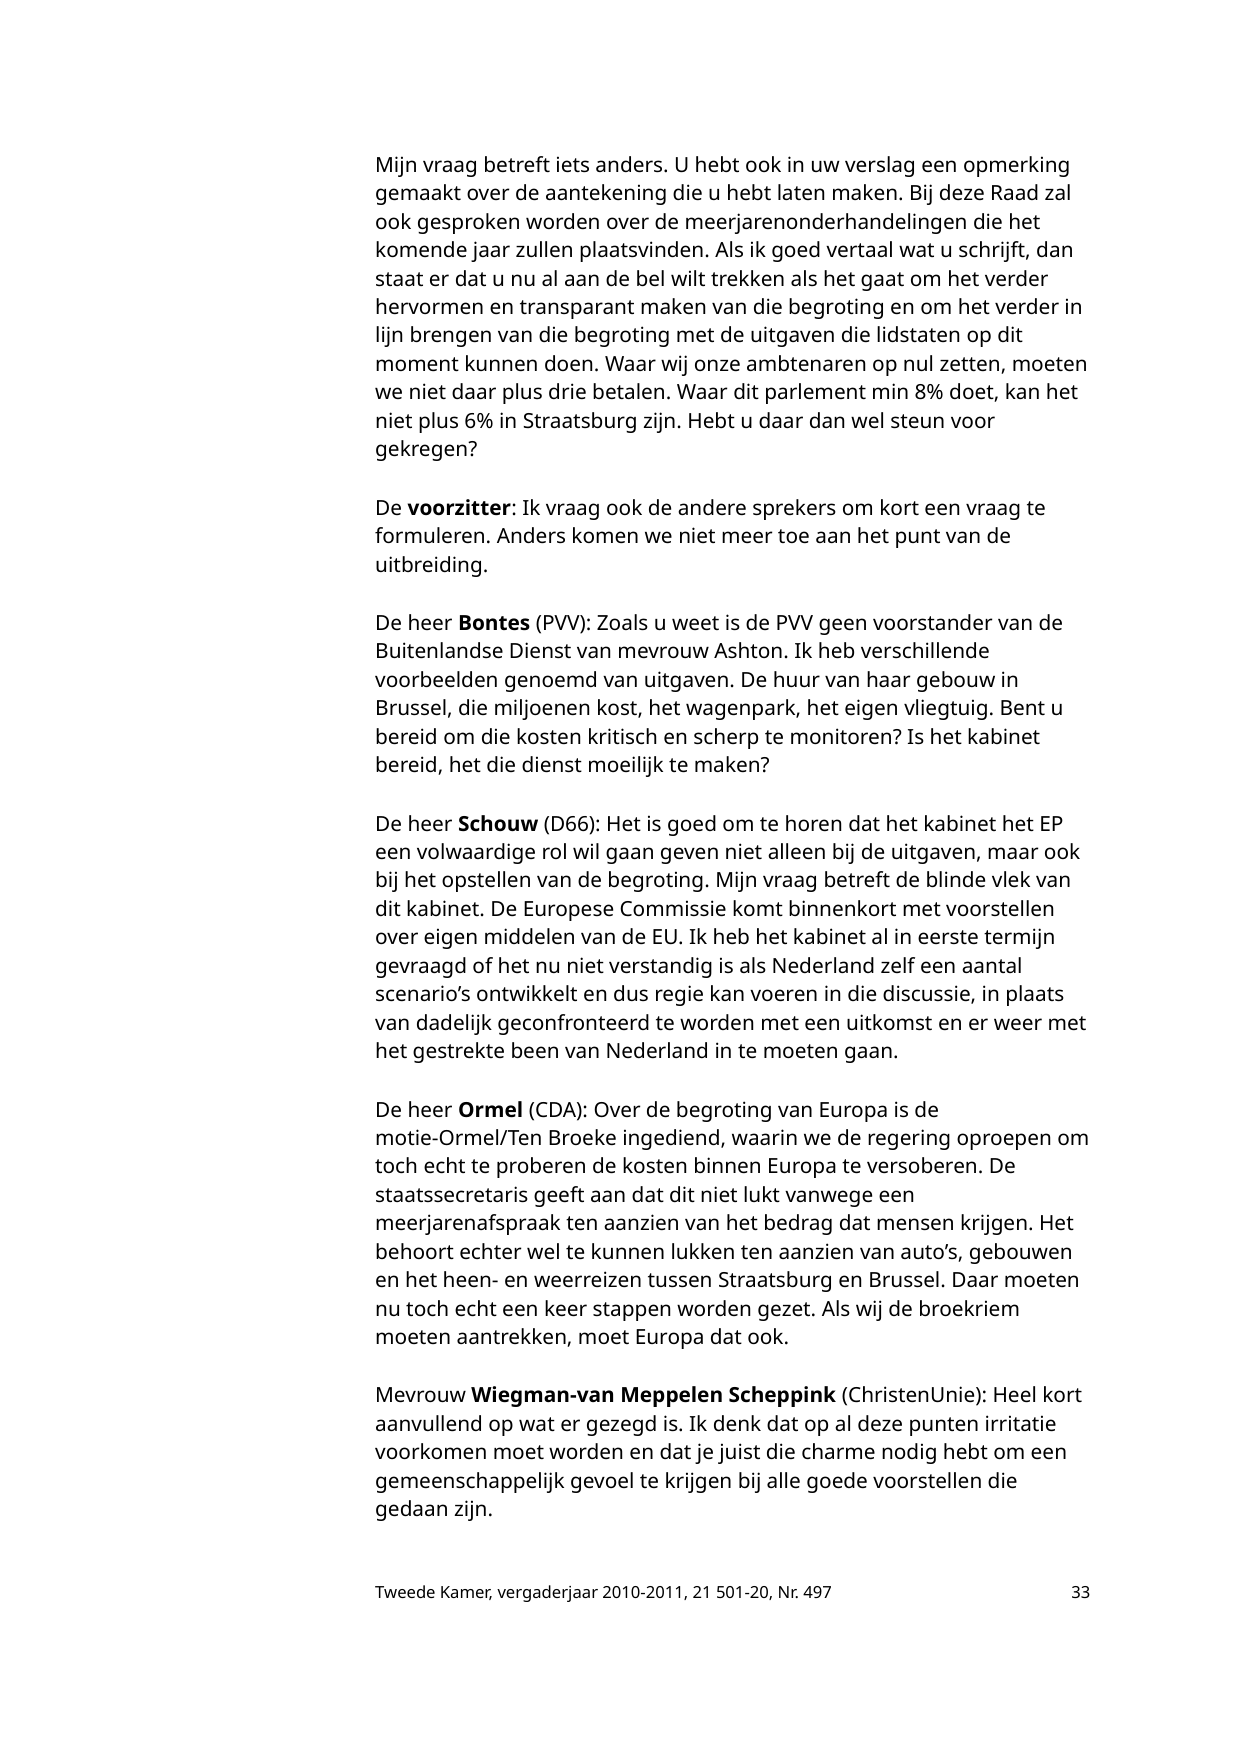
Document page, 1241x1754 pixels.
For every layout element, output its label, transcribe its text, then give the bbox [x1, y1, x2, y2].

text Mijn vraag betreft iets anders. U hebt ook in uw verslag een opmerking gemaakt over de aantekening die u hebt laten maken. Bij deze Raad zal ook gesproken worden over de meerjarenonderhandelingen die het komende jaar zullen plaatsvinden. Als ik goed vertaal wat u schrijft, dan staat er dat u nu al aan de bel wilt trekken als het gaat om het verder hervormen en transparant maken van die begroting en om het verder in lijn brengen van die begroting met de uitgaven die lidstaten op dit moment kunnen doen. Waar wij onze ambtenaren op nul zetten, moeten we niet daar plus drie betalen. Waar dit parlement min 8% doet, kan het niet plus 6% in Straatsburg zijn. Hebt u daar dan wel steun voor gekregen? [375, 150, 1090, 463]
text Mevrouw Wiegman-van Meppelen Scheppink (ChristenUnie): Heel kort aanvullend op wat er gezegd is. Ik denk dat op al deze punten irritatie voorkomen moet worden en dat je juist die charme nodig hebt om een gemeenschappelijk gevoel te krijgen bij alle goede voorstellen die gedaan zijn. [375, 1381, 1090, 1523]
text De voorzitter: Ik vraag ook de andere sprekers om kort een vraag te formuleren. Anders komen we niet meer toe aan het punt van de uitbreiding. [375, 493, 1090, 578]
text De heer Bontes (PVV): Zoals u weet is de PVV geen voorstander van de Buitenlandse Dienst van mevrouw Ashton. Ik heb verschillende voorbeelden genoemd van uitgaven. De huur van haar gebouw in Brussel, die miljoenen kost, het wagenpark, het eigen vliegtuig. Bent u bereid om die kosten kritisch en scherp te monitoren? Is het kabinet bereid, het die dienst moeilijk te maken? [375, 608, 1090, 779]
text De heer Schouw (D66): Het is goed om te horen dat het kabinet het EP een volwaardige rol wil gaan geven niet alleen bij de uitgaven, maar ook bij het opstellen van de begroting. Mijn vraag betreft de blinde vlek van dit kabinet. De Europese Commissie komt binnenkort met voorstellen over eigen middelen van de EU. Ik heb het kabinet al in eerste termijn gevraagd of het nu niet verstandig is als Nederland zelf een aantal scenario’s ontwikkelt en dus regie kan voeren in die discussie, in plaats van dadelijk geconfronteerd te worden met een uitkomst en er weer met het gestrekte been van Nederland in te moeten gaan. [375, 809, 1090, 1065]
text De heer Ormel (CDA): Over de begroting van Europa is de motie-Ormel/Ten Broeke ingediend, waarin we de regering oproepen om toch echt te proberen de kosten binnen Europa te versoberen. De staatssecretaris geeft aan dat dit niet lukt vanwege een meerjarenafspraak ten aanzien van het bedrag dat mensen krijgen. Het behoort echter wel te kunnen lukken ten aanzien van auto’s, gebouwen en het heen- en weerreizen tussen Straatsburg en Brussel. Daar moeten nu toch echt een keer stappen worden gezet. Als wij de broekriem moeten aantrekken, moet Europa dat ook. [375, 1095, 1090, 1351]
